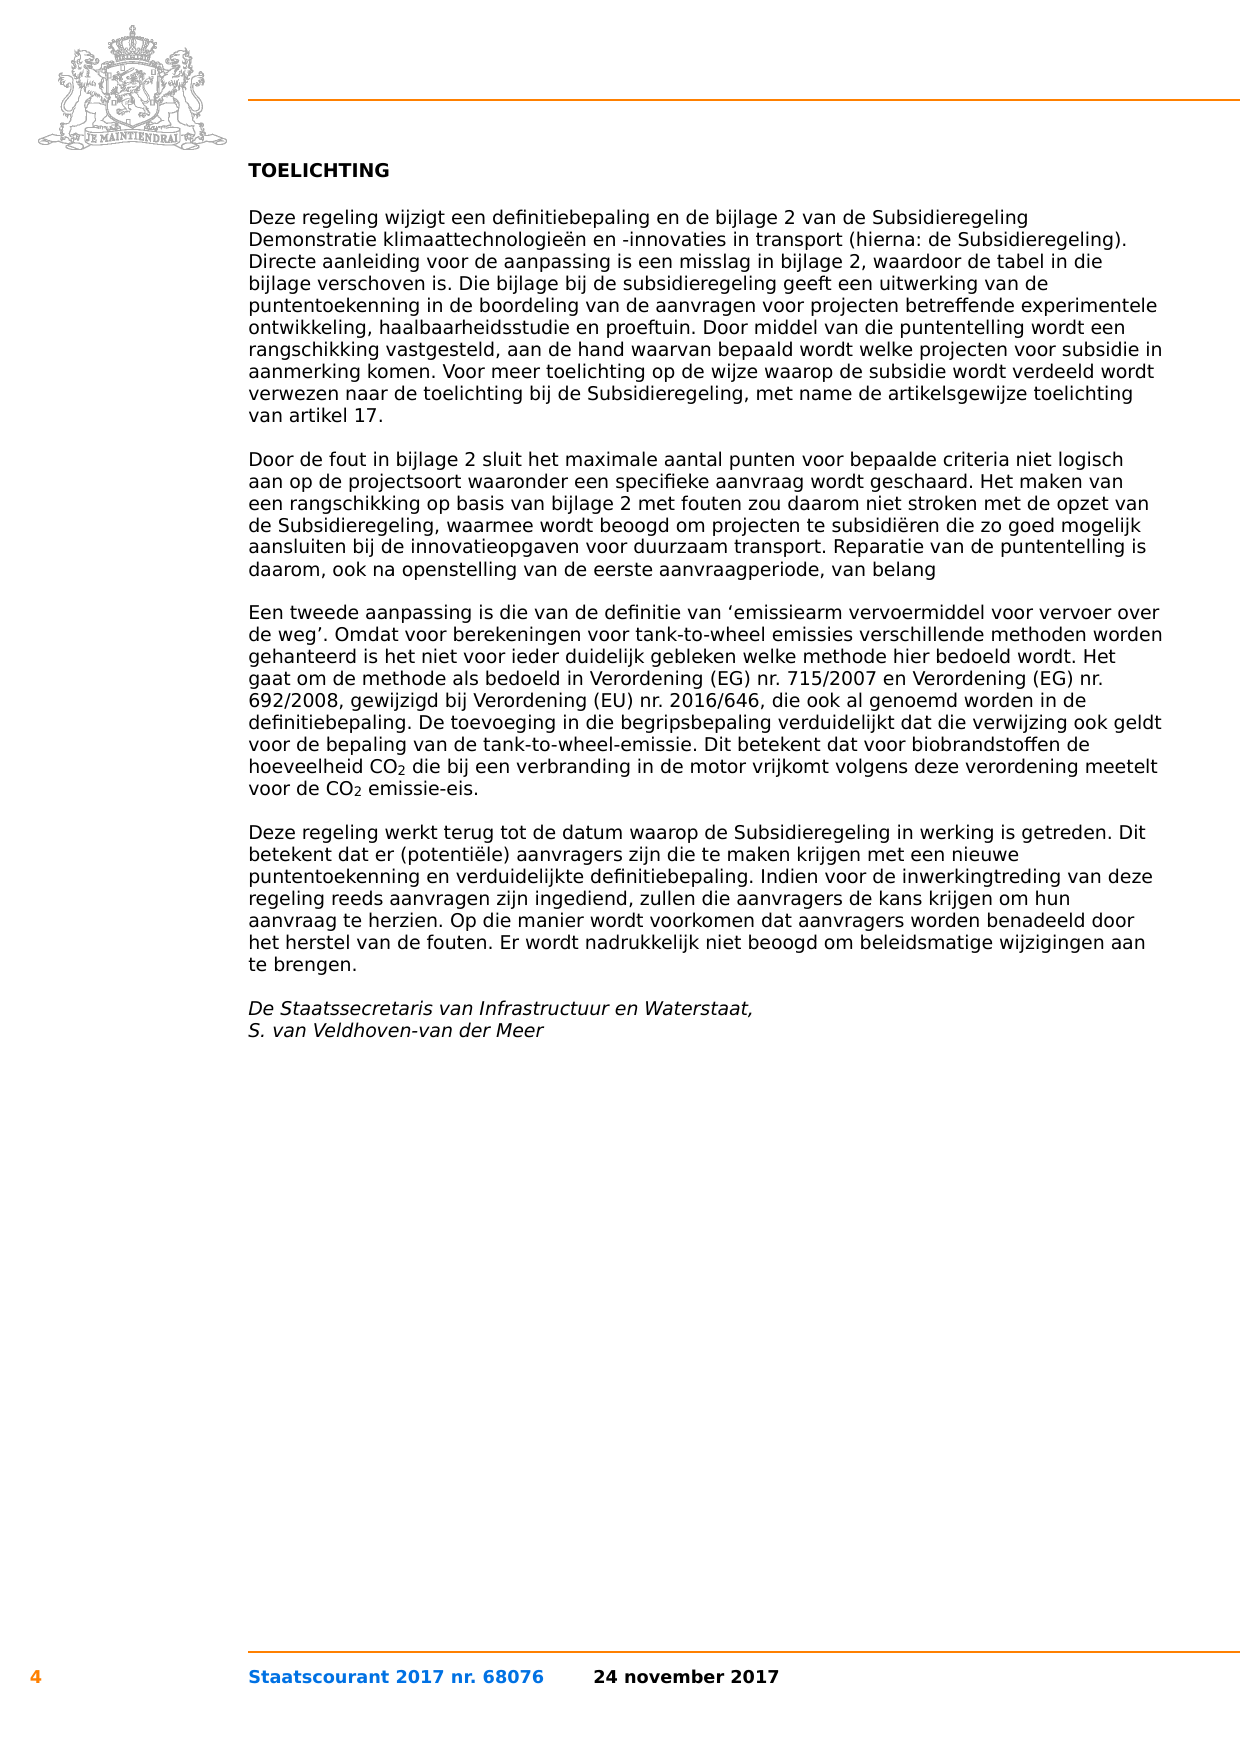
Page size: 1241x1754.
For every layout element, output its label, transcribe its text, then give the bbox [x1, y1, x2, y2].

text De Staatssecretaris van Infrastructuur en Waterstaat, S. van Veldhoven-van der Meer [248, 998, 1163, 1042]
text Door de fout in bijlage 2 sluit het maximale aantal punten voor bepaalde criteria niet logisch aan op de projectsoort waaronder een specifieke aanvraag wordt geschaard. Het maken van een rangschikking op basis van bijlage 2 met fouten zou daarom niet stroken met de opzet van de Subsidieregeling, waarmee wordt beoogd om projecten te subsidiëren die zo goed mogelijk aansluiten bij de innovatieopgaven voor duurzaam transport. Reparatie van de puntentelling is daarom, ook na openstelling van de eerste aanvraagperiode, van belang [248, 448, 1163, 580]
text Deze regeling wijzigt een definitiebepaling en de bijlage 2 van de Subsidieregeling Demonstratie klimaattechnologieën en -innovaties in transport (hierna: de Subsidieregeling). Directe aanleiding voor de aanpassing is een misslag in bijlage 2, waardoor de tabel in die bijlage verschoven is. Die bijlage bij de subsidieregeling geeft een uitwerking van de puntentoekenning in de boordeling van de aanvragen voor projecten betreffende experimentele ontwikkeling, haalbaarheidsstudie en proeftuin. Door middel van die puntentelling wordt een rangschikking vastgesteld, aan de hand waarvan bepaald wordt welke projecten voor subsidie in aanmerking komen. Voor meer toelichting op de wijze waarop de subsidie wordt verdeeld wordt verwezen naar de toelichting bij de Subsidieregeling, met name de artikelsgewijze toelichting van artikel 17. [248, 207, 1163, 427]
picture [38, 25, 227, 150]
text Een tweede aanpassing is die van de definitie van ‘emissiearm vervoermiddel voor vervoer over de weg’. Omdat voor berekeningen voor tank-to-wheel emissies verschillende methoden worden gehanteerd is het niet voor ieder duidelijk gebleken welke methode hier bedoeld wordt. Het gaat om de methode als bedoeld in Verordening (EG) nr. 715/2007 en Verordening (EG) nr. 692/2008, gewijzigd bij Verordening (EU) nr. 2016/646, die ook al genoemd worden in de definitiebepaling. De toevoeging in die begripsbepaling verduidelijkt dat die verwijzing ook geldt voor de bepaling van de tank-to-wheel-emissie. Dit betekent dat voor biobrandstoffen de hoeveelheid CO2 die bij een verbranding in de motor vrijkomt volgens deze verordening meetelt voor de CO2 emissie-eis. [248, 602, 1163, 800]
text Deze regeling werkt terug tot de datum waarop de Subsidieregeling in werking is getreden. Dit betekent dat er (potentiële) aanvragers zijn die te maken krijgen met een nieuwe puntentoekenning en verduidelijkte definitiebepaling. Indien voor de inwerkingtreding van deze regeling reeds aanvragen zijn ingediend, zullen die aanvragers de kans krijgen om hun aanvraag te herzien. Op die manier wordt voorkomen dat aanvragers worden benadeeld door het herstel van de fouten. Er wordt nadrukkelijk niet beoogd om beleidsmatige wijzigingen aan te brengen. [248, 822, 1163, 976]
subtitle TOELICHTING [248, 160, 1163, 182]
